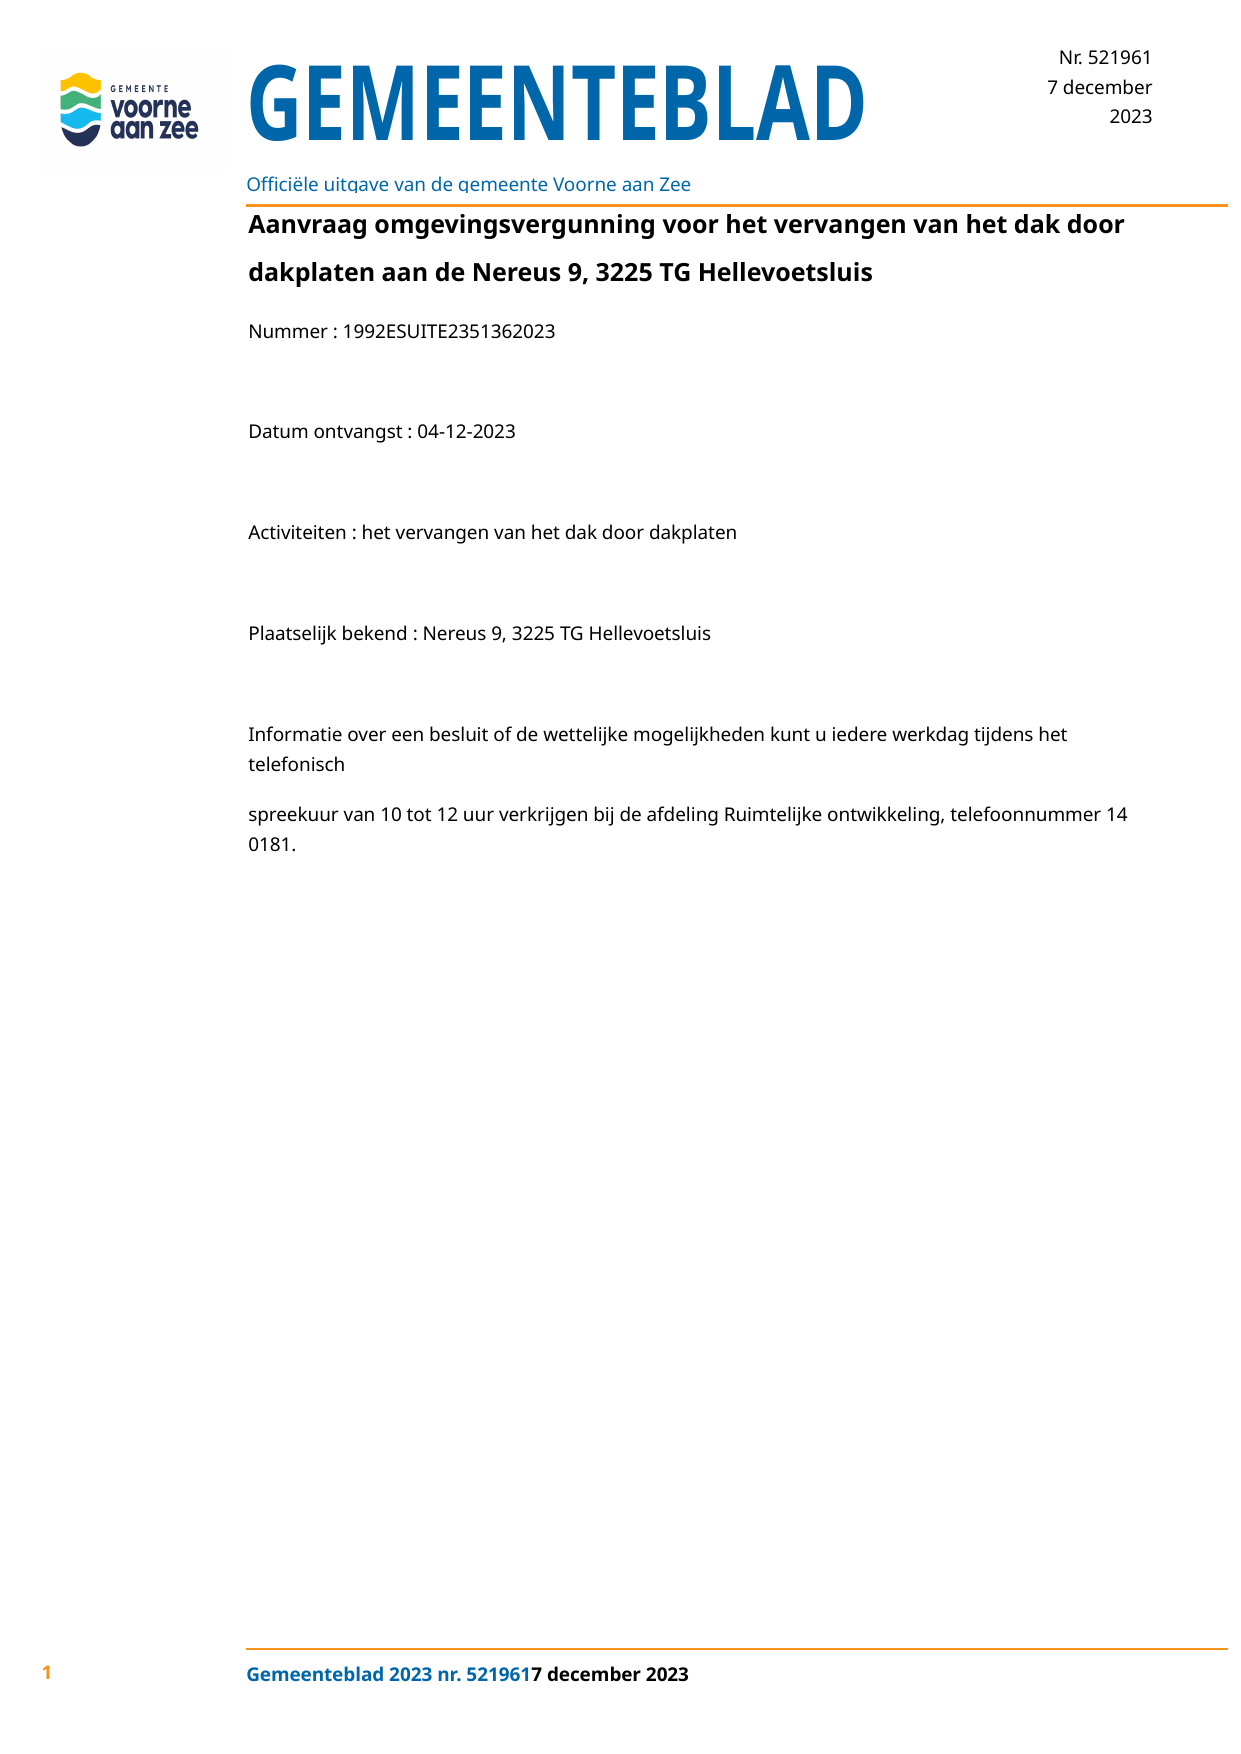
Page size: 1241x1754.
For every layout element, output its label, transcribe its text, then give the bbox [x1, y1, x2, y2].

text Informatie over een besluit of de wettelijke mogelijkheden kunt u iedere werkdag tijdens het telefonisch [248, 721, 1152, 777]
text Nummer : 1992ESUITE2351362023 [248, 318, 1152, 344]
text spreekuur van 10 tot 12 uur verkrijgen bij de afdeling Ruimtelijke ontwikkeling, telefoonnummer 14 0181. [248, 801, 1152, 857]
picture [41, 47, 231, 172]
text Datum ontvangst : 04-12-2023 [248, 419, 1152, 444]
text Aanvraag omgevingsvergunning voor het vervangen van het dak door dakplaten aan de Nereus 9, 3225 TG Hellevoetsluis [248, 207, 1152, 288]
text Activiteiten : het vervangen van het dak door dakplaten [248, 519, 1152, 545]
text Plaatselijk bekend : Nereus 9, 3225 TG Hellevoetsluis [248, 620, 1152, 646]
